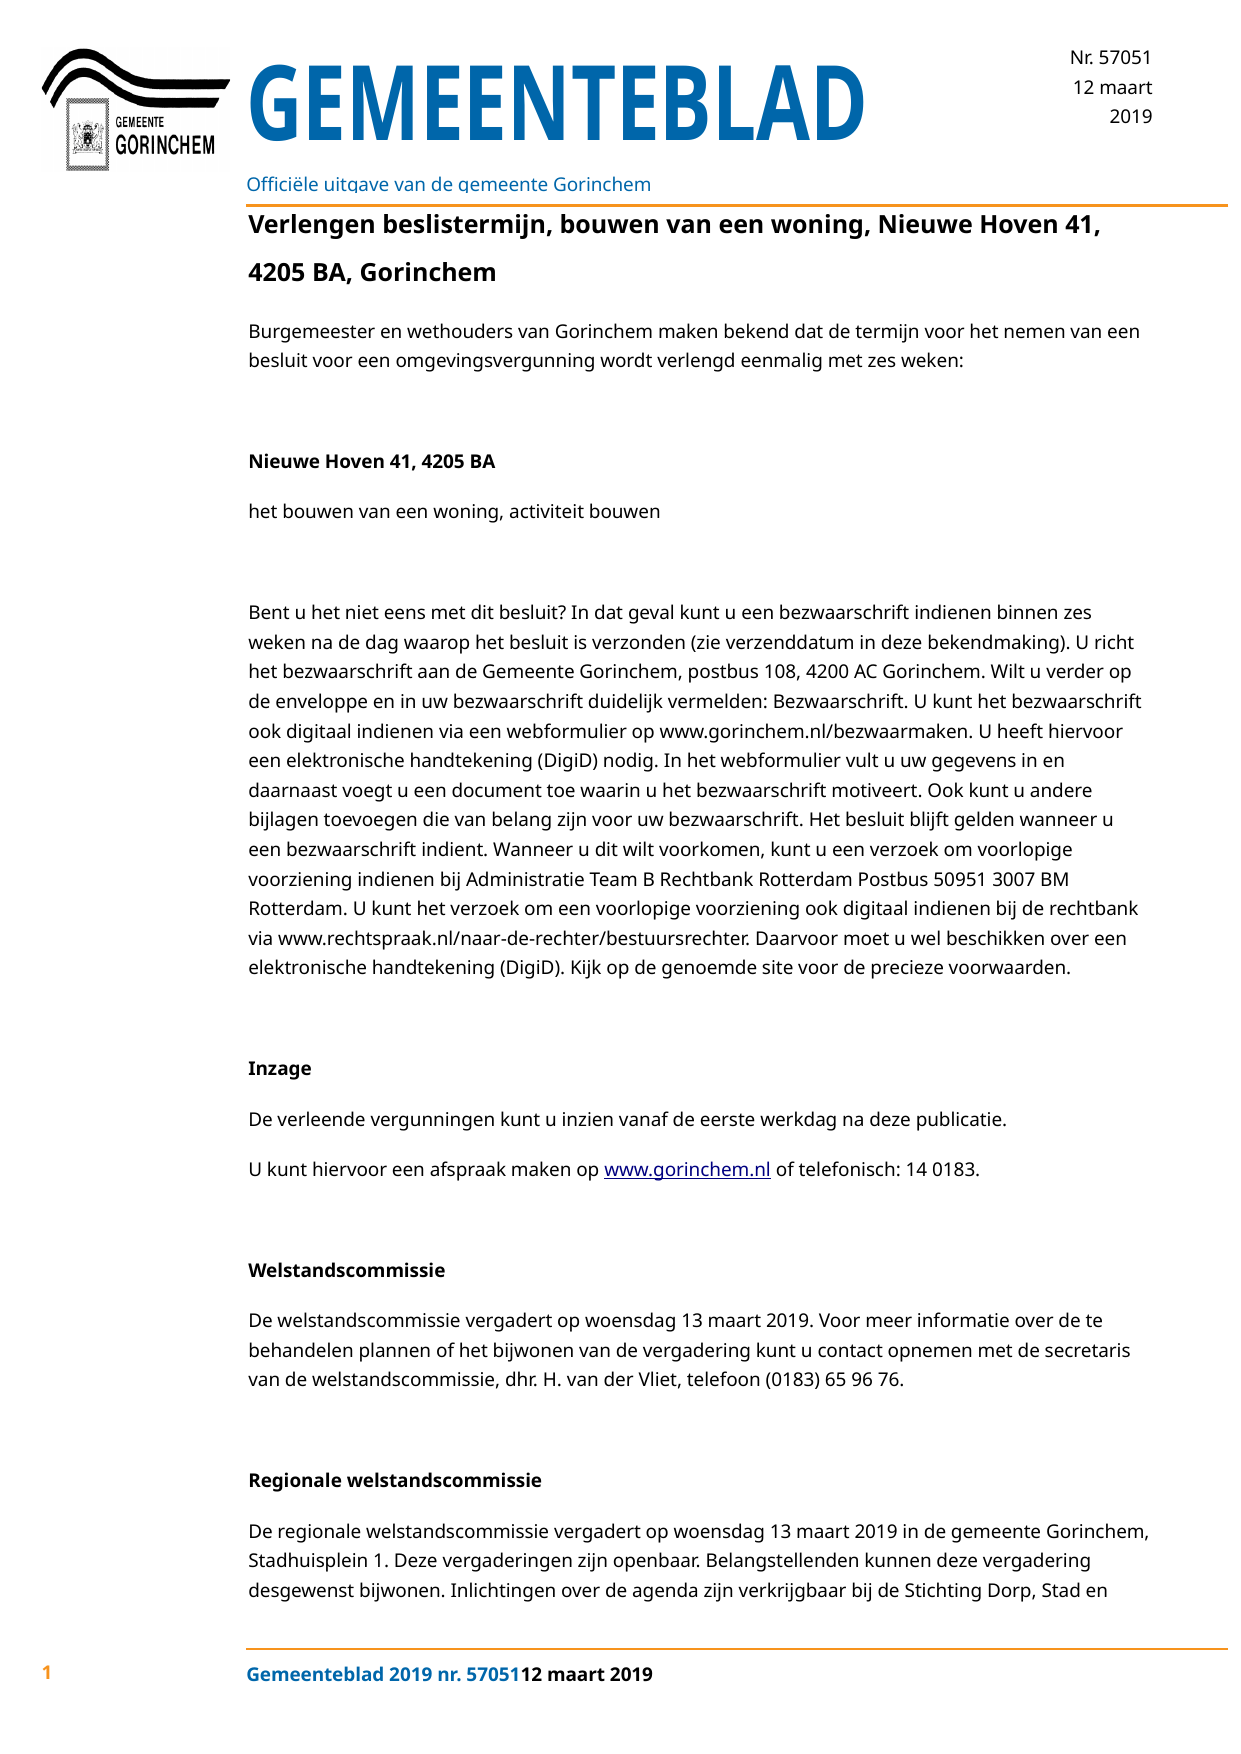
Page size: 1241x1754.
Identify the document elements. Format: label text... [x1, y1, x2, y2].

text De verleende vergunningen kunt u inzien vanaf de eerste werkdag na deze publicatie. [248, 1106, 1152, 1132]
text Verlengen beslistermijn, bouwen van een woning, Nieuwe Hoven 41, 4205 BA, Gorinchem [248, 207, 1152, 288]
text Regionale welstandscommissie [248, 1467, 1152, 1493]
text het bouwen van een woning, activiteit bouwen [248, 499, 1152, 524]
text Nieuwe Hoven 41, 4205 BA [248, 448, 1152, 474]
text De welstandscommissie vergadert op woensdag 13 maart 2019. Voor meer informatie over de te behandelen plannen of het bijwonen van de vergadering kunt u contact opnemen met de secretaris van de welstandscommissie, dhr. H. van der Vliet, telefoon (0183) 65 96 76. [248, 1307, 1152, 1392]
text Bent u het niet eens met dit besluit? In dat geval kunt u een bezwaarschrift indienen binnen zes weken na de dag waarop het besluit is verzonden (zie verzenddatum in deze bekendmaking). U richt het bezwaarschrift aan de Gemeente Gorinchem, postbus 108, 4200 AC Gorinchem. Wilt u verder op de enveloppe en in uw bezwaarschrift duidelijk vermelden: Bezwaarschrift. U kunt het bezwaarschrift ook digitaal indienen via een webformulier op www.gorinchem.nl/bezwaarmaken. U heeft hiervoor een elektronische handtekening (DigiD) nodig. In het webformulier vult u uw gegevens in en daarnaast voegt u een document toe waarin u het bezwaarschrift motiveert. Ook kunt u andere bijlagen toevoegen die van belang zijn voor uw bezwaarschrift. Het besluit blijft gelden wanneer u een bezwaarschrift indient. Wanneer u dit wilt voorkomen, kunt u een verzoek om voorlopige voorziening indienen bij Administratie Team B Rechtbank Rotterdam Postbus 50951 3007 BM Rotterdam. U kunt het verzoek om een voorlopige voorziening ook digitaal indienen bij de rechtbank via www.rechtspraak.nl/naar-de-rechter/bestuursrechter. Daarvoor moet u wel beschikken over een elektronische handtekening (DigiD). Kijk op de genoemde site voor de precieze voorwaarden. [248, 599, 1152, 980]
text Welstandscommissie [248, 1257, 1152, 1283]
text De regionale welstandscommissie vergadert op woensdag 13 maart 2019 in de gemeente Gorinchem, Stadhuisplein 1. Deze vergaderingen zijn openbaar. Belangstellenden kunnen deze vergadering desgewenst bijwonen. Inlichtingen over de agenda zijn verkrijgbaar bij de Stichting Dorp, Stad en [248, 1518, 1152, 1603]
text Burgemeester en wethouders van Gorinchem maken bekend dat de termijn voor het nemen van een besluit voor een omgevingsvergunning wordt verlengd eenmalig met zes weken: [248, 318, 1152, 373]
text U kunt hiervoor een afspraak maken op www.gorinchem.nl of telefonisch: 14 0183. [248, 1156, 1152, 1182]
picture [41, 47, 231, 172]
text Inzage [248, 1055, 1152, 1081]
